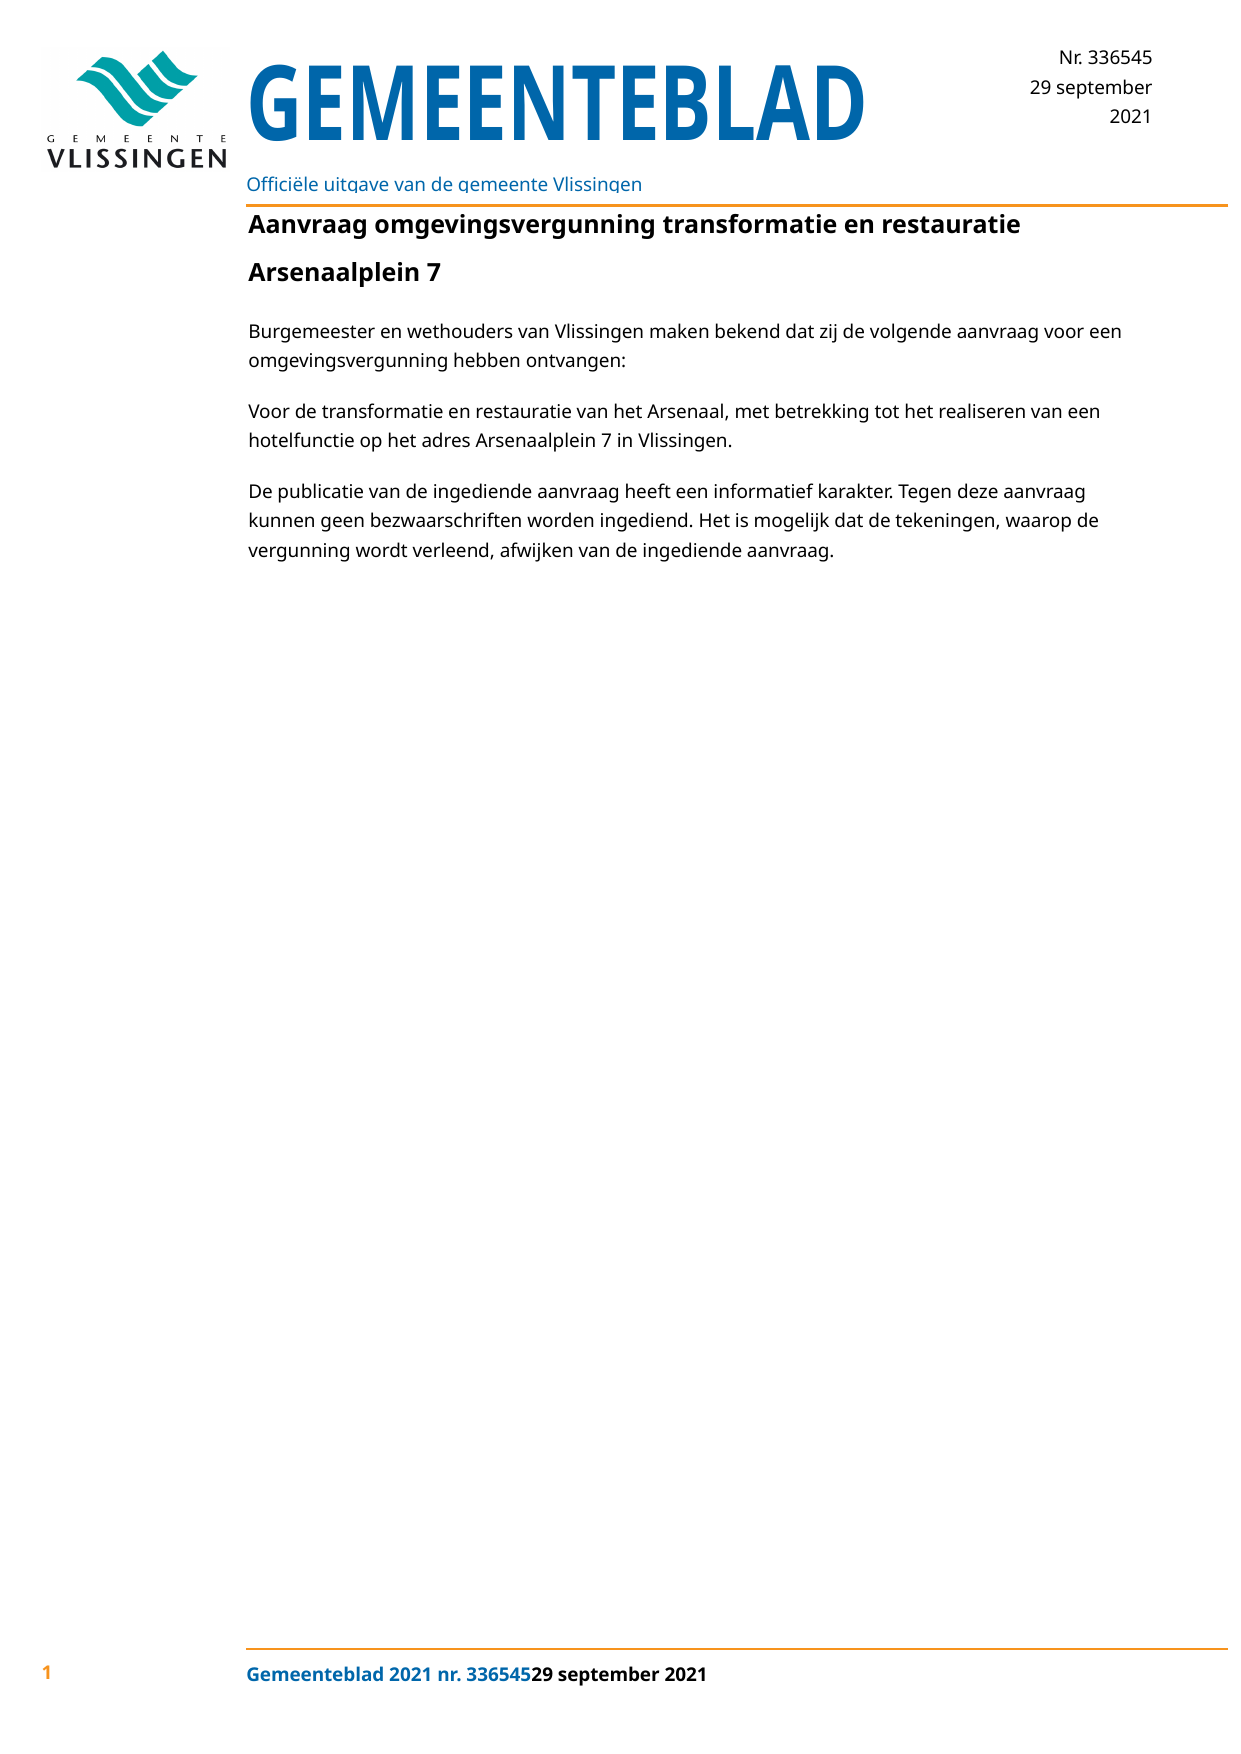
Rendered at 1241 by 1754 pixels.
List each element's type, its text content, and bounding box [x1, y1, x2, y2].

text Voor de transformatie en restauratie van het Arsenaal, met betrekking tot het realiseren van een hotelfunctie op het adres Arsenaalplein 7 in Vlissingen. [248, 398, 1152, 453]
text Burgemeester en wethouders van Vlissingen maken bekend dat zij de volgende aanvraag voor een omgevingsvergunning hebben ontvangen: [248, 318, 1152, 373]
text Aanvraag omgevingsvergunning transformatie en restauratie Arsenaalplein 7 [248, 207, 1152, 288]
text De publicatie van de ingediende aanvraag heeft een informatief karakter. Tegen deze aanvraag kunnen geen bezwaarschriften worden ingediend. Het is mogelijk dat de tekeningen, waarop de vergunning wordt verleend, afwijken van de ingediende aanvraag. [248, 478, 1152, 563]
picture [41, 47, 231, 172]
